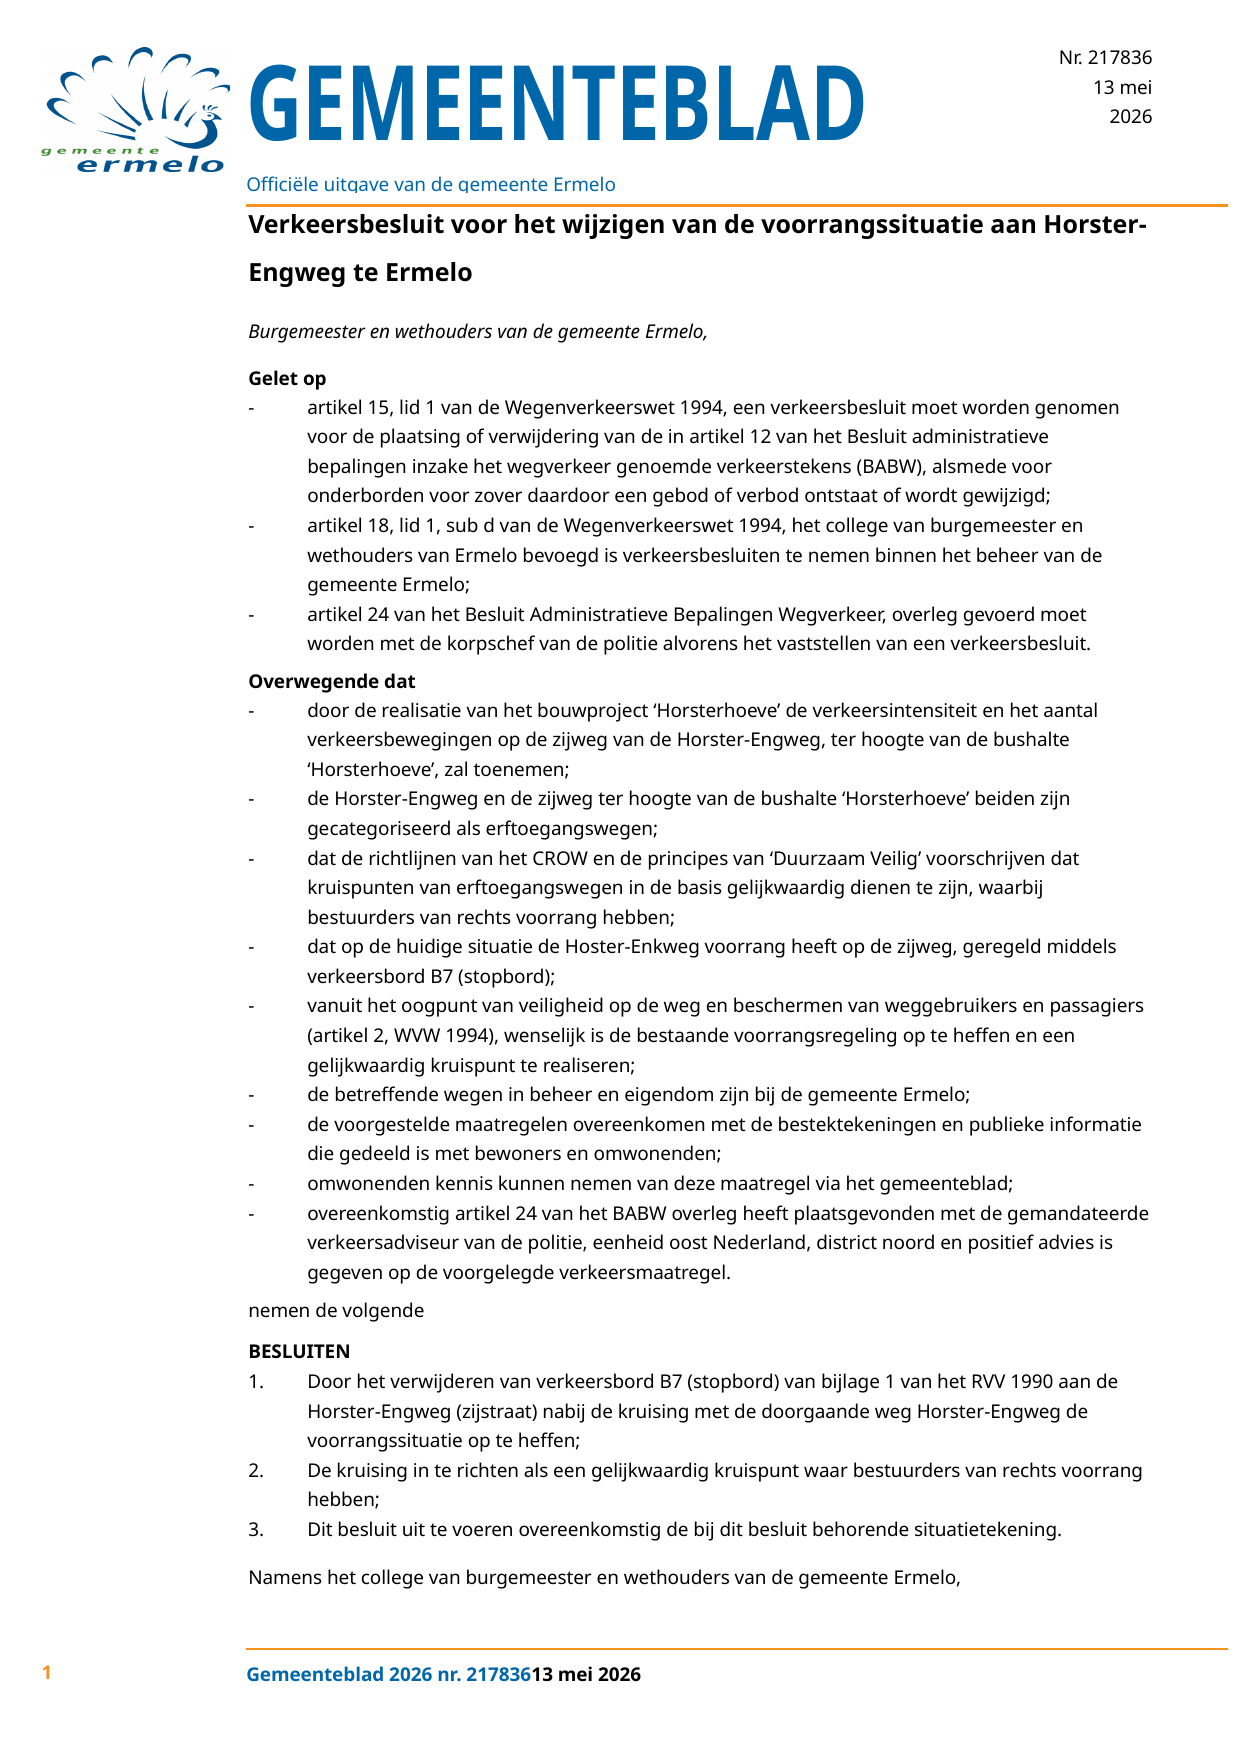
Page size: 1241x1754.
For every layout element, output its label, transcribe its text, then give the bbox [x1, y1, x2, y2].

list artikel 15, lid 1 van de Wegenverkeerswet 1994, een verkeersbesluit moet worden genomen voor de plaatsing of verwijdering van de in artikel 12 van het Besluit administratieve bepalingen inzake het wegverkeer genoemde verkeerstekens (BABW), alsmede voor onderborden voor zover daardoor een gebod of verbod ontstaat of wordt gewijzigd; [248, 394, 1152, 508]
list Door het verwijderen van verkeersbord B7 (stopbord) van bijlage 1 van het RVV 1990 aan de Horster-Engweg (zijstraat) nabij de kruising met de doorgaande weg Horster-Engweg de voorrangssituatie op te heffen; [248, 1368, 1152, 1453]
list dat op de huidige situatie de Hoster-Enkweg voorrang heeft op de zijweg, geregeld middels verkeersbord B7 (stopbord); [248, 933, 1152, 989]
list de betreffende wegen in beheer en eigendom zijn bij de gemeente Ermelo; [248, 1081, 1152, 1107]
list de Horster-Engweg en de zijweg ter hoogte van de bushalte ‘Horsterhoeve’ beiden zijn gecategoriseerd als erftoegangswegen; [248, 786, 1152, 841]
text BESLUITEN [248, 1339, 1152, 1364]
text nemen de volgende [248, 1297, 1152, 1322]
list De kruising in te richten als een gelijkwaardig kruispunt waar bestuurders van rechts voorrang hebben; [248, 1457, 1152, 1512]
text Namens het college van burgemeester en wethouders van de gemeente Ermelo, [248, 1564, 1152, 1590]
list omwonenden kennis kunnen nemen van deze maatregel via het gemeenteblad; [248, 1170, 1152, 1196]
list de voorgestelde maatregelen overeenkomen met de bestektekeningen en publieke informatie die gedeeld is met bewoners en omwonenden; [248, 1111, 1152, 1166]
list artikel 18, lid 1, sub d van de Wegenverkeerswet 1994, het college van burgemeester en wethouders van Ermelo bevoegd is verkeersbesluiten te nemen binnen het beheer van de gemeente Ermelo; [248, 512, 1152, 597]
list dat de richtlijnen van het CROW en de principes van ‘Duurzaam Veilig’ voorschrijven dat kruispunten van erftoegangswegen in de basis gelijkwaardig dienen te zijn, waarbij bestuurders van rechts voorrang hebben; [248, 845, 1152, 929]
list Dit besluit uit te voeren overeenkomstig de bij dit besluit behorende situatietekening. [248, 1516, 1152, 1542]
list artikel 24 van het Besluit Administratieve Bepalingen Wegverkeer, overleg gevoerd moet worden met de korpschef van de politie alvorens het vaststellen van een verkeersbesluit. [248, 601, 1152, 656]
list door de realisatie van het bouwproject ‘Horsterhoeve’ de verkeersintensiteit en het aantal verkeersbewegingen op de zijweg van de Horster-Engweg, ter hoogte van de bushalte ‘Horsterhoeve’, zal toenemen; [248, 697, 1152, 782]
text Verkeersbesluit voor het wijzigen van de voorrangssituatie aan Horster-Engweg te Ermelo [248, 207, 1152, 288]
list overeenkomstig artikel 24 van het BABW overleg heeft plaatsgevonden met de gemandateerde verkeersadviseur van de politie, eenheid oost Nederland, district noord en positief advies is gegeven op de voorgelegde verkeersmaatregel. [248, 1200, 1152, 1284]
picture [41, 47, 231, 172]
text Burgemeester en wethouders van de gemeente Ermelo, [248, 318, 1152, 344]
list vanuit het oogpunt van veiligheid op de weg en beschermen van weggebruikers en passagiers (artikel 2, WVW 1994), wenselijk is de bestaande voorrangsregeling op te heffen en een gelijkwaardig kruispunt te realiseren; [248, 993, 1152, 1077]
text Overwegende dat [248, 668, 1152, 694]
text Gelet op [248, 366, 1152, 391]
